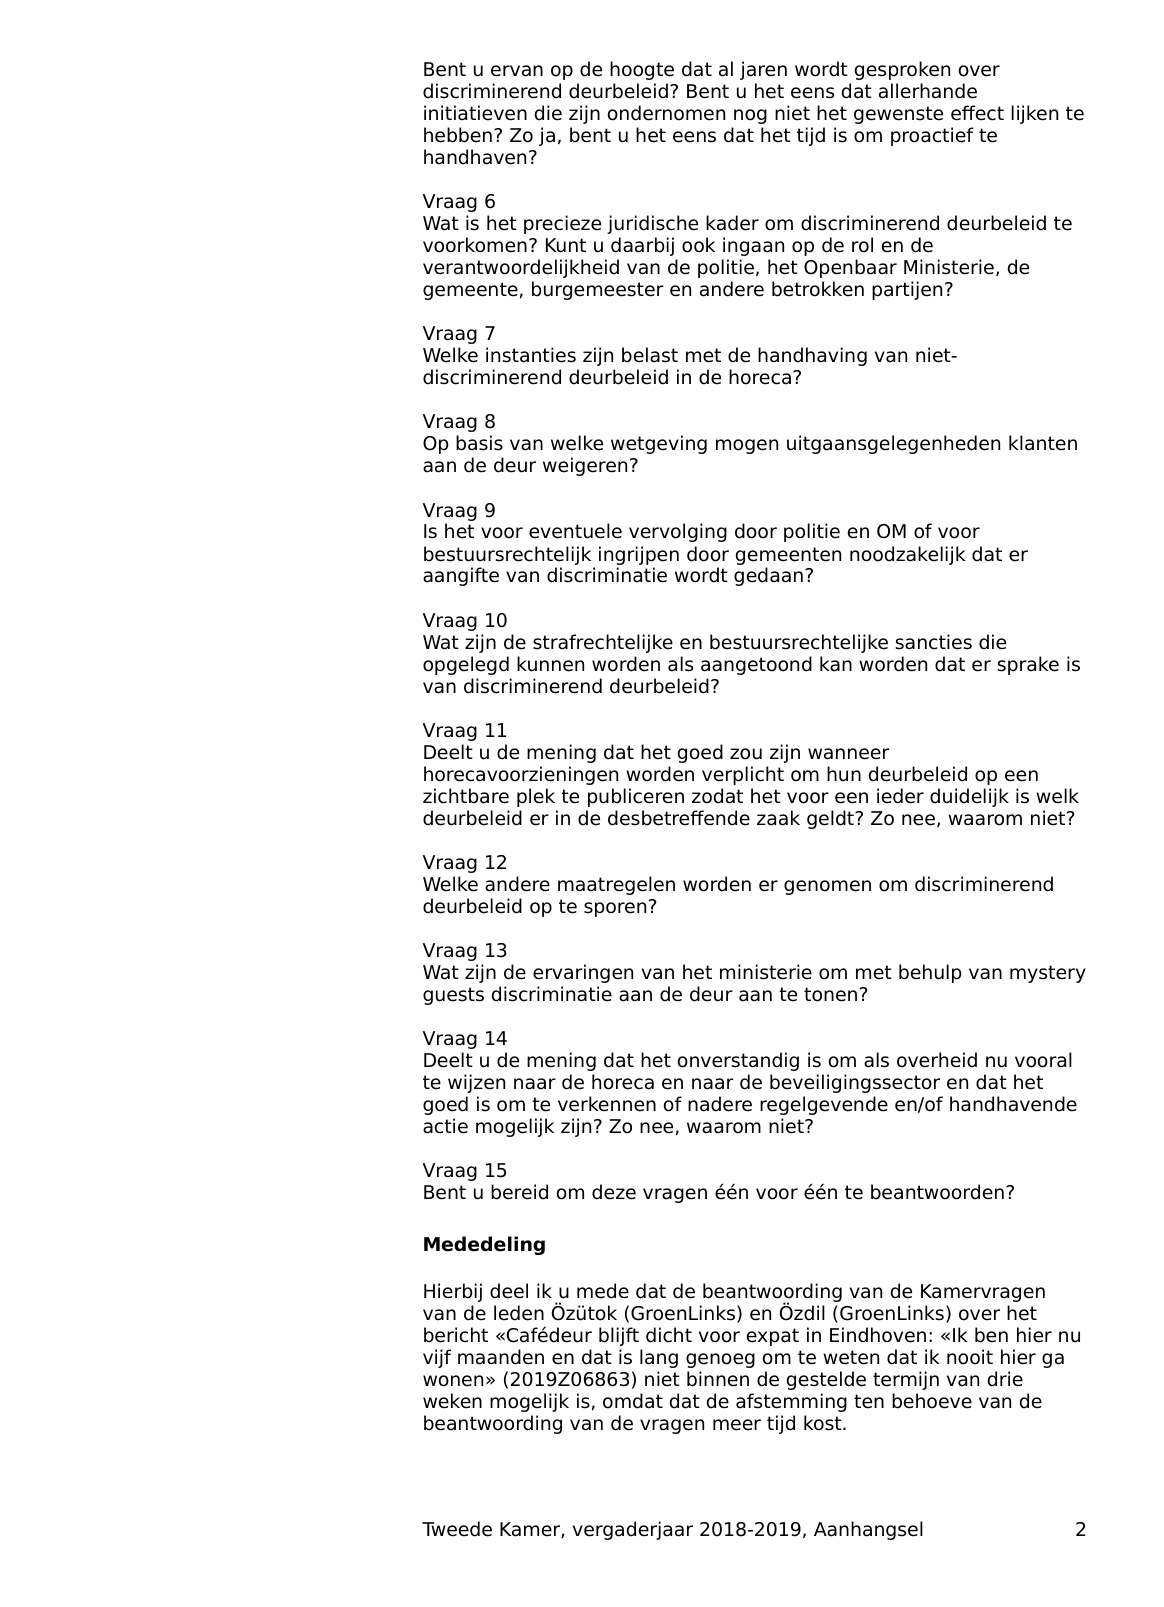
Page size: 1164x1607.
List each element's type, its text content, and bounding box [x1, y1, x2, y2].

text Is het voor eventuele vervolging door politie en OM of voor bestuursrechtelijk ingrijpen door gemeenten noodzakelijk dat er aangifte van discriminatie wordt gedaan? [422, 521, 1087, 587]
text Vraag 13 [422, 940, 1087, 962]
text Deelt u de mening dat het goed zou zijn wanneer horecavoorzieningen worden verplicht om hun deurbeleid op een zichtbare plek te publiceren zodat het voor een ieder duidelijk is welk deurbeleid er in de desbetreffende zaak geldt? Zo nee, waarom niet? [422, 742, 1087, 829]
text Wat zijn de strafrechtelijke en bestuursrechtelijke sancties die opgelegd kunnen worden als aangetoond kan worden dat er sprake is van discriminerend deurbeleid? [422, 632, 1087, 697]
text Vraag 15 [422, 1160, 1087, 1182]
text Bent u bereid om deze vragen één voor één te beantwoorden? [422, 1182, 1087, 1204]
text Vraag 9 [422, 499, 1087, 521]
text Hierbij deel ik u mede dat de beantwoording van de Kamervragen van de leden Özütok (GroenLinks) en Özdil (GroenLinks) over het bericht «Cafédeur blijft dicht voor expat in Eindhoven: «Ik ben hier nu vijf maanden en dat is lang genoeg om te weten dat ik nooit hier ga wonen» (2019Z06863) niet binnen de gestelde termijn van drie weken mogelijk is, omdat dat de afstemming ten behoeve van de beantwoording van de vragen meer tijd kost. [422, 1281, 1087, 1435]
text Welke andere maatregelen worden er genomen om discriminerend deurbeleid op te sporen? [422, 874, 1087, 918]
subtitle Mededeling [422, 1234, 1087, 1256]
text Vraag 7 [422, 323, 1087, 345]
text Vraag 10 [422, 609, 1087, 632]
text Welke instanties zijn belast met de handhaving van niet-discriminerend deurbeleid in de horeca? [422, 345, 1087, 389]
text Vraag 6 [422, 191, 1087, 213]
text Vraag 8 [422, 411, 1087, 433]
text Deelt u de mening dat het onverstandig is om als overheid nu vooral te wijzen naar de horeca en naar de beveiligingssector en dat het goed is om te verkennen of nadere regelgevende en/of handhavende actie mogelijk zijn? Zo nee, waarom niet? [422, 1050, 1087, 1138]
text Wat is het precieze juridische kader om discriminerend deurbeleid te voorkomen? Kunt u daarbij ook ingaan op de rol en de verantwoordelijkheid van de politie, het Openbaar Ministerie, de gemeente, burgemeester en andere betrokken partijen? [422, 213, 1087, 301]
text Wat zijn de ervaringen van het ministerie om met behulp van mystery guests discriminatie aan de deur aan te tonen? [422, 962, 1087, 1006]
text Vraag 14 [422, 1028, 1087, 1050]
text Vraag 11 [422, 720, 1087, 742]
text Bent u ervan op de hoogte dat al jaren wordt gesproken over discriminerend deurbeleid? Bent u het eens dat allerhande initiatieven die zijn ondernomen nog niet het gewenste effect lijken te hebben? Zo ja, bent u het eens dat het tijd is om proactief te handhaven? [422, 59, 1087, 169]
text Vraag 12 [422, 852, 1087, 874]
text Op basis van welke wetgeving mogen uitgaansgelegenheden klanten aan de deur weigeren? [422, 433, 1087, 477]
